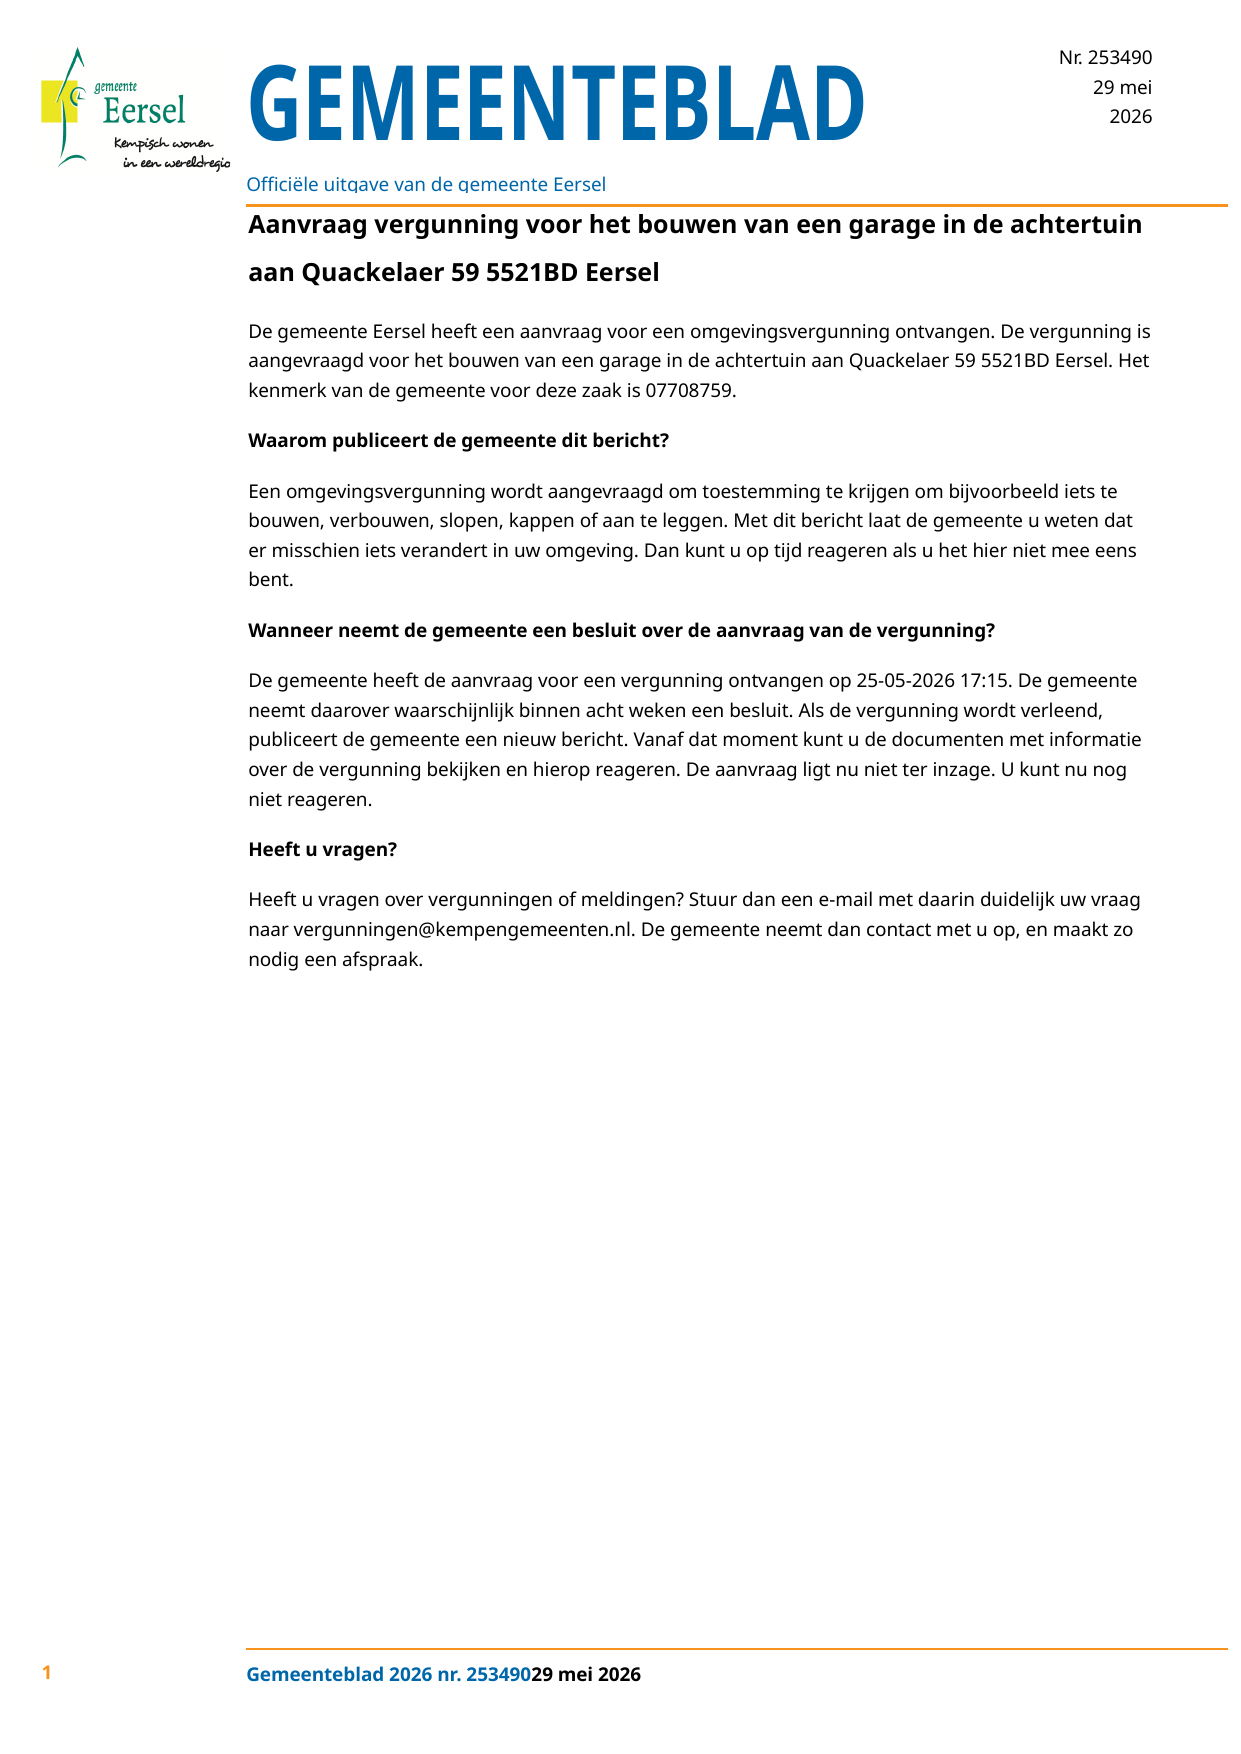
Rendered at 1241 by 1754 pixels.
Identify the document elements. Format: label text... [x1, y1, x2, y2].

text Heeft u vragen? [248, 836, 1152, 862]
picture [41, 47, 231, 172]
text Aanvraag vergunning voor het bouwen van een garage in de achtertuin aan Quackelaer 59 5521BD Eersel [248, 207, 1152, 288]
text De gemeente heeft de aanvraag voor een vergunning ontvangen op 25-05-2026 17:15. De gemeente neemt daarover waarschijnlijk binnen acht weken een besluit. Als de vergunning wordt verleend, publiceert de gemeente een nieuw bericht. Vanaf dat moment kunt u de documenten met informatie over de vergunning bekijken en hierop reageren. De aanvraag ligt nu niet ter inzage. U kunt nu nog niet reageren. [248, 667, 1152, 812]
text De gemeente Eersel heeft een aanvraag voor een omgevingsvergunning ontvangen. De vergunning is aangevraagd voor het bouwen van een garage in de achtertuin aan Quackelaer 59 5521BD Eersel. Het kenmerk van de gemeente voor deze zaak is 07708759. [248, 318, 1152, 403]
text Een omgevingsvergunning wordt aangevraagd om toestemming te krijgen om bijvoorbeeld iets te bouwen, verbouwen, slopen, kappen of aan te leggen. Met dit bericht laat de gemeente u weten dat er misschien iets verandert in uw omgeving. Dan kunt u op tijd reageren als u het hier niet mee eens bent. [248, 478, 1152, 592]
text Heeft u vragen over vergunningen of meldingen? Stuur dan een e-mail met daarin duidelijk uw vraag naar vergunningen@kempengemeenten.nl. De gemeente neemt dan contact met u op, en maakt zo nodig een afspraak. [248, 887, 1152, 972]
text Waarom publiceert de gemeente dit bericht? [248, 427, 1152, 453]
text Wanneer neemt de gemeente een besluit over de aanvraag van de vergunning? [248, 617, 1152, 643]
